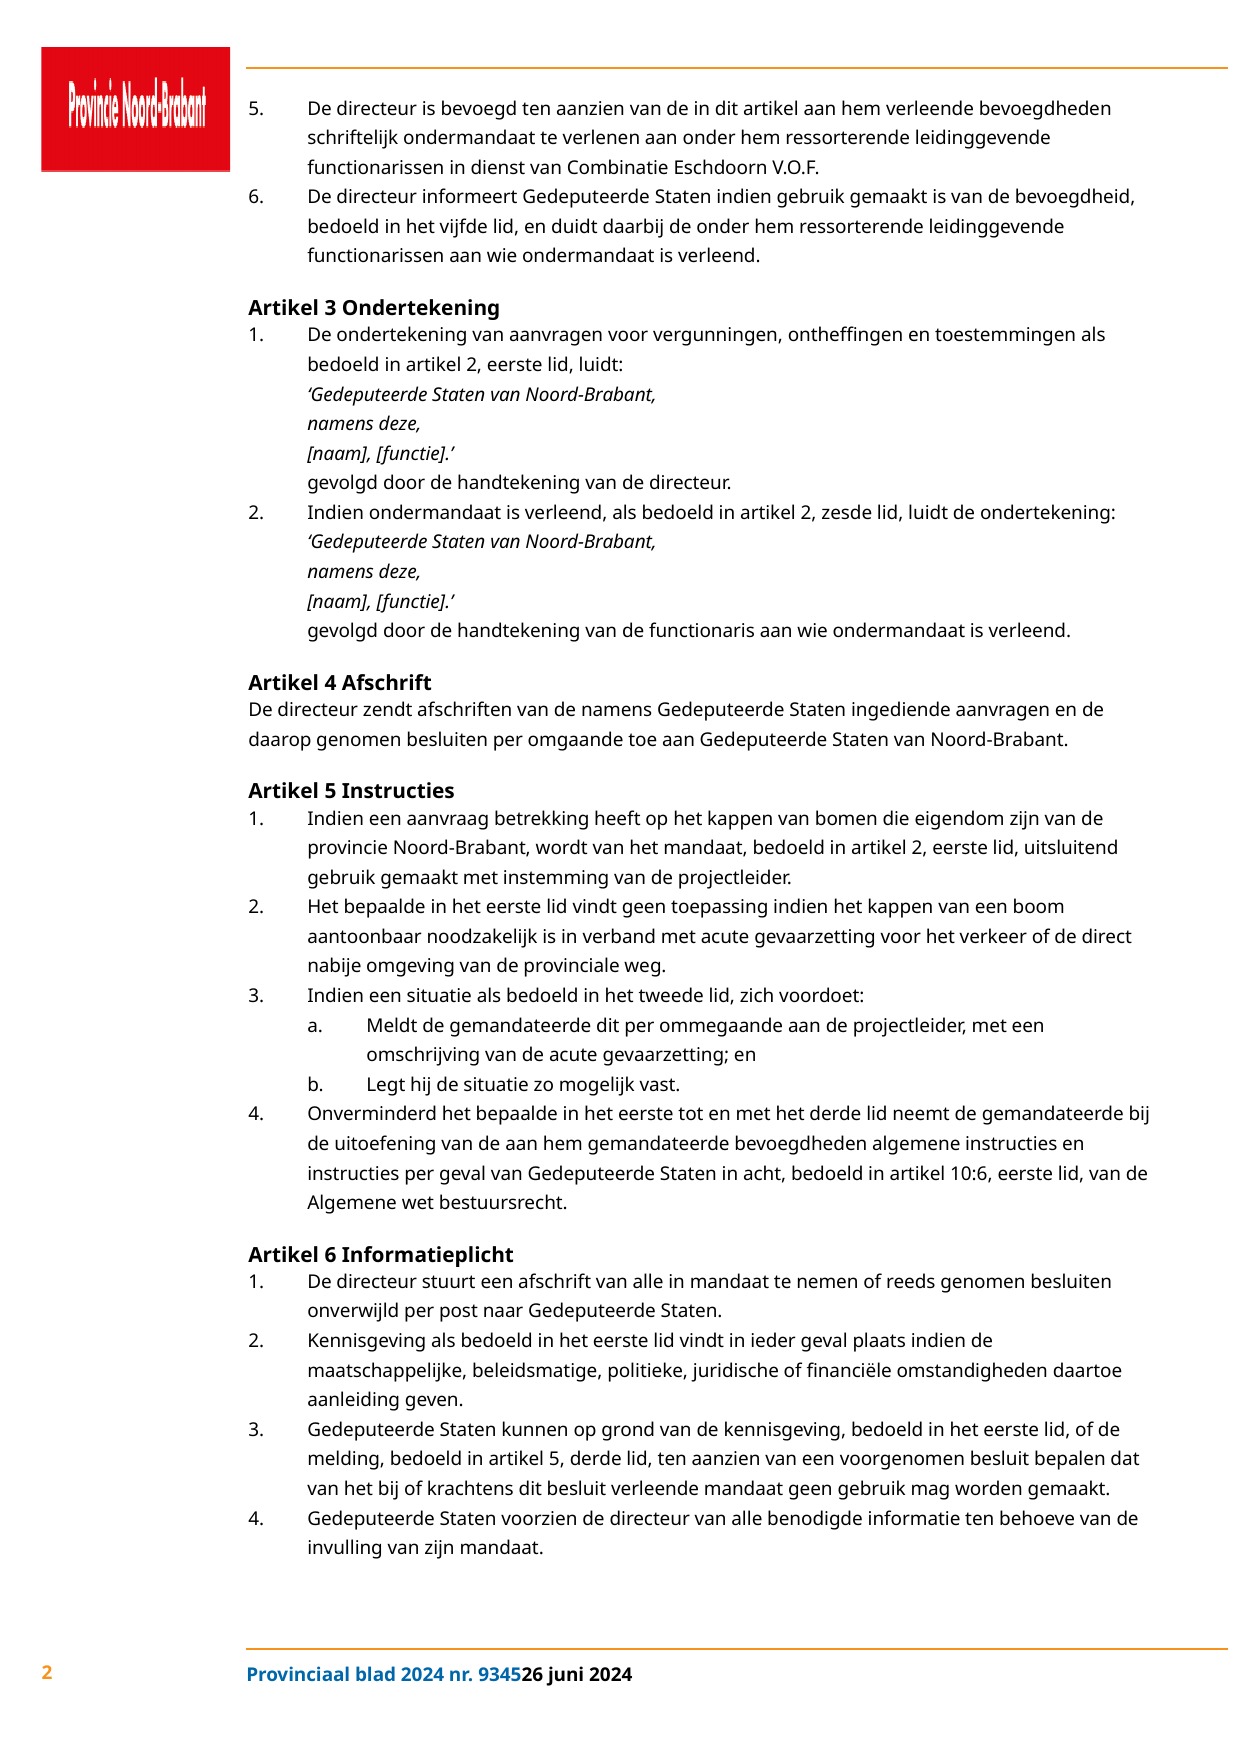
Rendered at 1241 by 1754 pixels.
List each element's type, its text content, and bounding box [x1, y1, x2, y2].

list De directeur informeert Gedeputeerde Staten indien gebruik gemaakt is van de bevoegdheid, bedoeld in het vijfde lid, en duidt daarbij de onder hem ressorterende leidinggevende functionarissen aan wie ondermandaat is verleend. [248, 183, 1152, 268]
text Artikel 3 Ondertekening [248, 293, 1152, 322]
list Het bepaalde in het eerste lid vindt geen toepassing indien het kappen van een boom aantoonbaar noodzakelijk is in verband met acute gevaarzetting voor het verkeer of de direct nabije omgeving van de provinciale weg. [248, 893, 1152, 978]
list Onverminderd het bepaalde in het eerste tot en met het derde lid neemt de gemandateerde bij de uitoefening van de aan hem gemandateerde bevoegdheden algemene instructies en instructies per geval van Gedeputeerde Staten in acht, bedoeld in artikel 10:6, eerste lid, van de Algemene wet bestuursrecht. [248, 1101, 1152, 1215]
list De ondertekening van aanvragen voor vergunningen, ontheffingen en toestemmingen als bedoeld in artikel 2, eerste lid, luidt: [248, 322, 1152, 377]
list ‘Gedeputeerde Staten van Noord-Brabant, [248, 529, 1152, 554]
list Meldt de gemandateerde dit per ommegaande aan de projectleider, met een omschrijving van de acute gevaarzetting; en [307, 1012, 1152, 1067]
text Artikel 4 Afschrift [248, 668, 1152, 696]
list namens deze, [248, 558, 1152, 584]
list namens deze, [248, 410, 1152, 436]
list Indien een aanvraag betrekking heeft op het kappen van bomen die eigendom zijn van de provincie Noord-Brabant, wordt van het mandaat, bedoeld in artikel 2, eerste lid, uitsluitend gebruik gemaakt met instemming van de projectleider. [248, 805, 1152, 889]
list Gedeputeerde Staten kunnen op grond van de kennisgeving, bedoeld in het eerste lid, of de melding, bedoeld in artikel 5, derde lid, ten aanzien van een voorgenomen besluit bepalen dat van het bij of krachtens dit besluit verleende mandaat geen gebruik mag worden gemaakt. [248, 1416, 1152, 1501]
text De directeur zendt afschriften van de namens Gedeputeerde Staten ingediende aanvragen en de daarop genomen besluiten per omgaande toe aan Gedeputeerde Staten van Noord-Brabant. [248, 696, 1152, 752]
picture [41, 47, 231, 172]
list [naam], [functie].’ [248, 440, 1152, 466]
list Indien ondermandaat is verleend, als bedoeld in artikel 2, zesde lid, luidt de ondertekening: [248, 499, 1152, 525]
list [naam], [functie].’ [248, 588, 1152, 613]
list Legt hij de situatie zo mogelijk vast. [307, 1071, 1152, 1097]
list Gedeputeerde Staten voorzien de directeur van alle benodigde informatie ten behoeve van de invulling van zijn mandaat. [248, 1505, 1152, 1560]
list gevolgd door de handtekening van de functionaris aan wie ondermandaat is verleend. [248, 617, 1152, 643]
list gevolgd door de handtekening van de directeur. [248, 469, 1152, 495]
list De directeur stuurt een afschrift van alle in mandaat te nemen of reeds genomen besluiten onverwijld per post naar Gedeputeerde Staten. [248, 1268, 1152, 1323]
list ‘Gedeputeerde Staten van Noord-Brabant, [248, 381, 1152, 406]
list Kennisgeving als bedoeld in het eerste lid vindt in ieder geval plaats indien de maatschappelijke, beleidsmatige, politieke, juridische of financiële omstandigheden daartoe aanleiding geven. [248, 1327, 1152, 1412]
list De directeur is bevoegd ten aanzien van de in dit artikel aan hem verleende bevoegdheden schriftelijk ondermandaat te verlenen aan onder hem ressorterende leidinggevende functionarissen in dienst van Combinatie Eschdoorn V.O.F. [248, 95, 1152, 180]
list Indien een situatie als bedoeld in het tweede lid, zich voordoet: [248, 982, 1152, 1008]
text Artikel 6 Informatieplicht [248, 1240, 1152, 1268]
text Artikel 5 Instructies [248, 776, 1152, 805]
